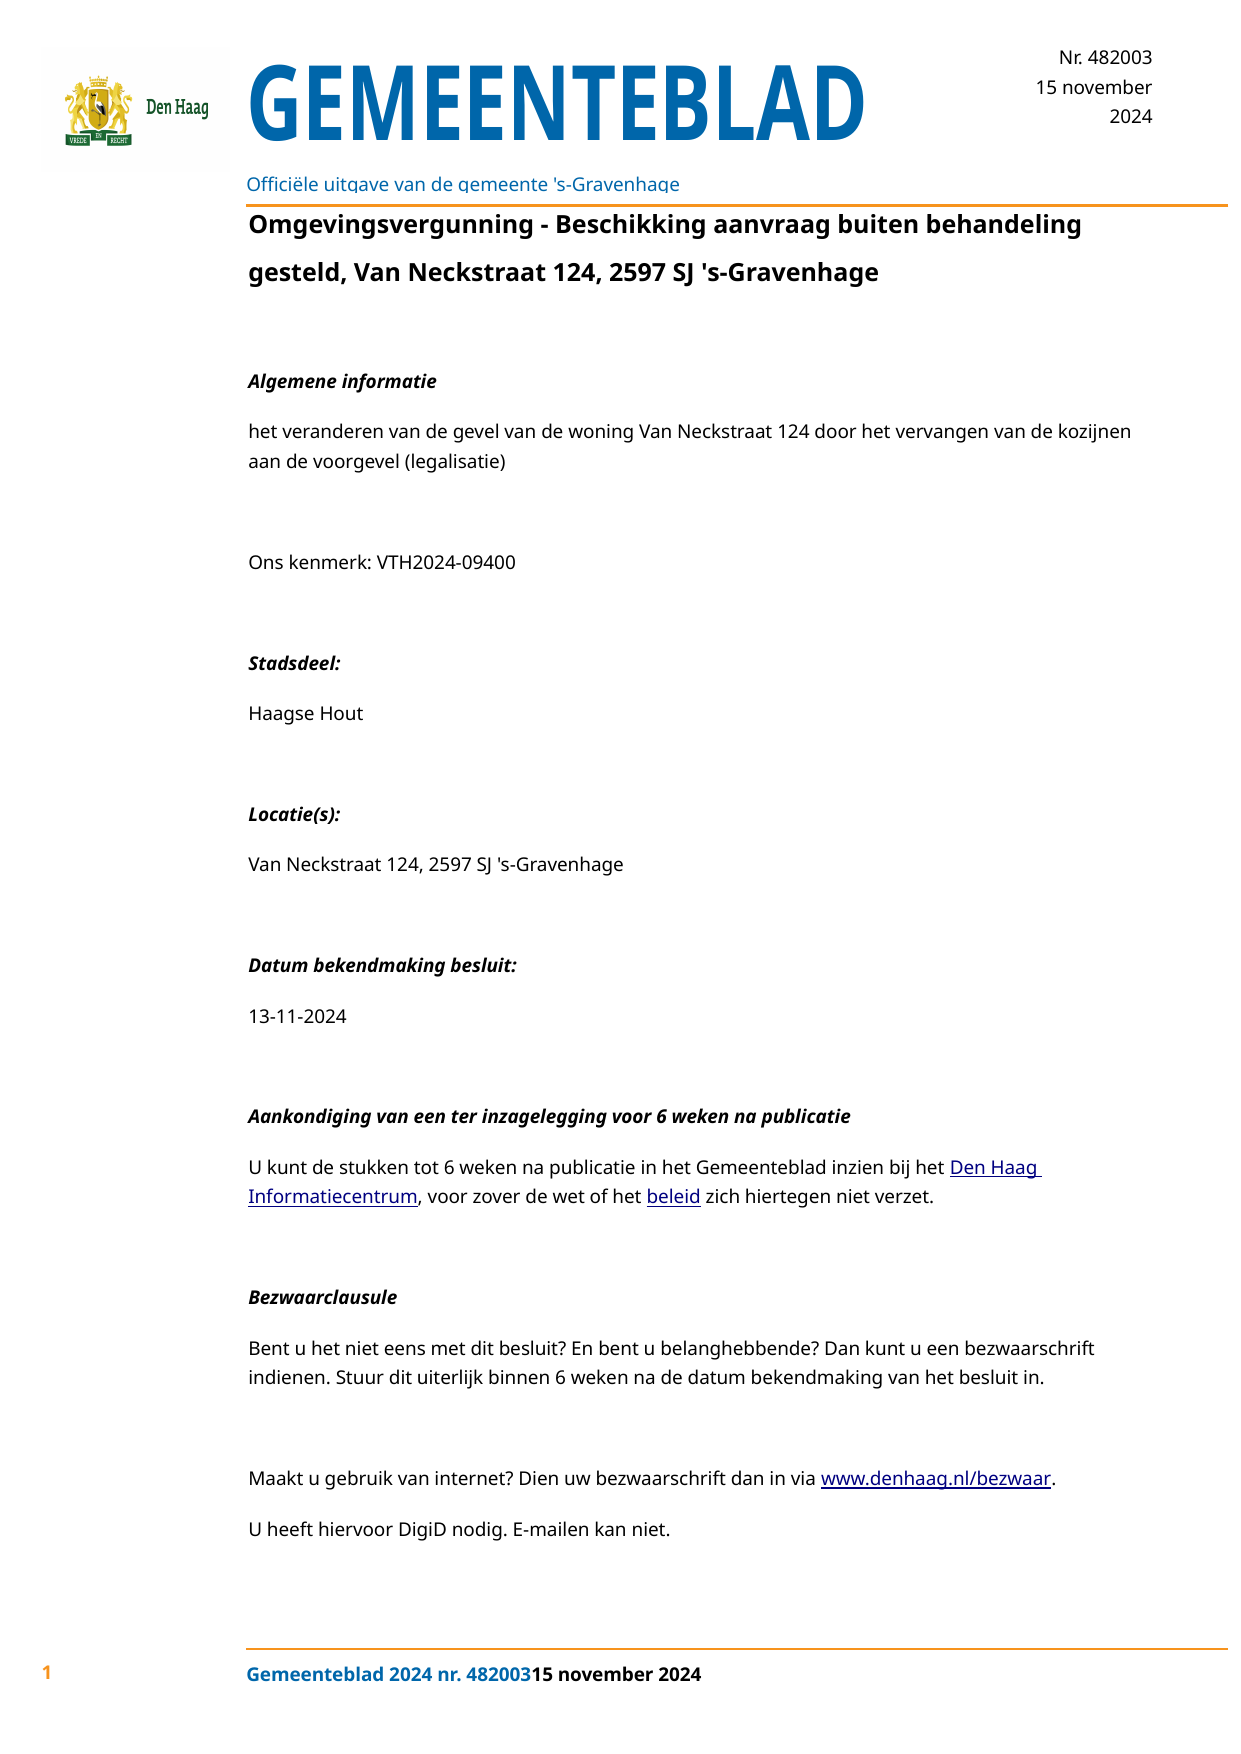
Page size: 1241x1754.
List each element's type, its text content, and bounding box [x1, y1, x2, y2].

text 13-11-2024 [248, 1003, 1152, 1029]
text Haagse Hout [248, 700, 1152, 726]
text Omgevingsvergunning - Beschikking aanvraag buiten behandeling gesteld, Van Neckstraat 124, 2597 SJ 's-Gravenhage [248, 207, 1152, 288]
text U kunt de stukken tot 6 weken na publicatie in het Gemeenteblad inzien bij het Den Haag Informatiecentrum, voor zover de wet of het beleid zich hiertegen niet verzet. [248, 1154, 1152, 1209]
text Bent u het niet eens met dit besluit? En bent u belanghebbende? Dan kunt u een bezwaarschrift indienen. Stuur dit uiterlijk binnen 6 weken na de datum bekendmaking van het besluit in. [248, 1335, 1152, 1390]
text Aankondiging van een ter inzagelegging voor 6 weken na publicatie [248, 1104, 1152, 1129]
picture [41, 47, 231, 172]
text Datum bekendmaking besluit: [248, 952, 1152, 978]
text Van Neckstraat 124, 2597 SJ 's-Gravenhage [248, 852, 1152, 877]
text U heeft hiervoor DigiD nodig. E-mailen kan niet. [248, 1516, 1152, 1542]
text Locatie(s): [248, 801, 1152, 827]
text Ons kenmerk: VTH2024-09400 [248, 549, 1152, 575]
text Stadsdeel: [248, 650, 1152, 676]
text Bezwaarclausule [248, 1284, 1152, 1310]
text Algemene informatie [248, 368, 1152, 394]
text Maakt u gebruik van internet? Dien uw bezwaarschrift dan in via www.denhaag.nl/bezwaar. [248, 1465, 1152, 1491]
text het veranderen van de gevel van de woning Van Neckstraat 124 door het vervangen van de kozijnen aan de voorgevel (legalisatie) [248, 419, 1152, 474]
